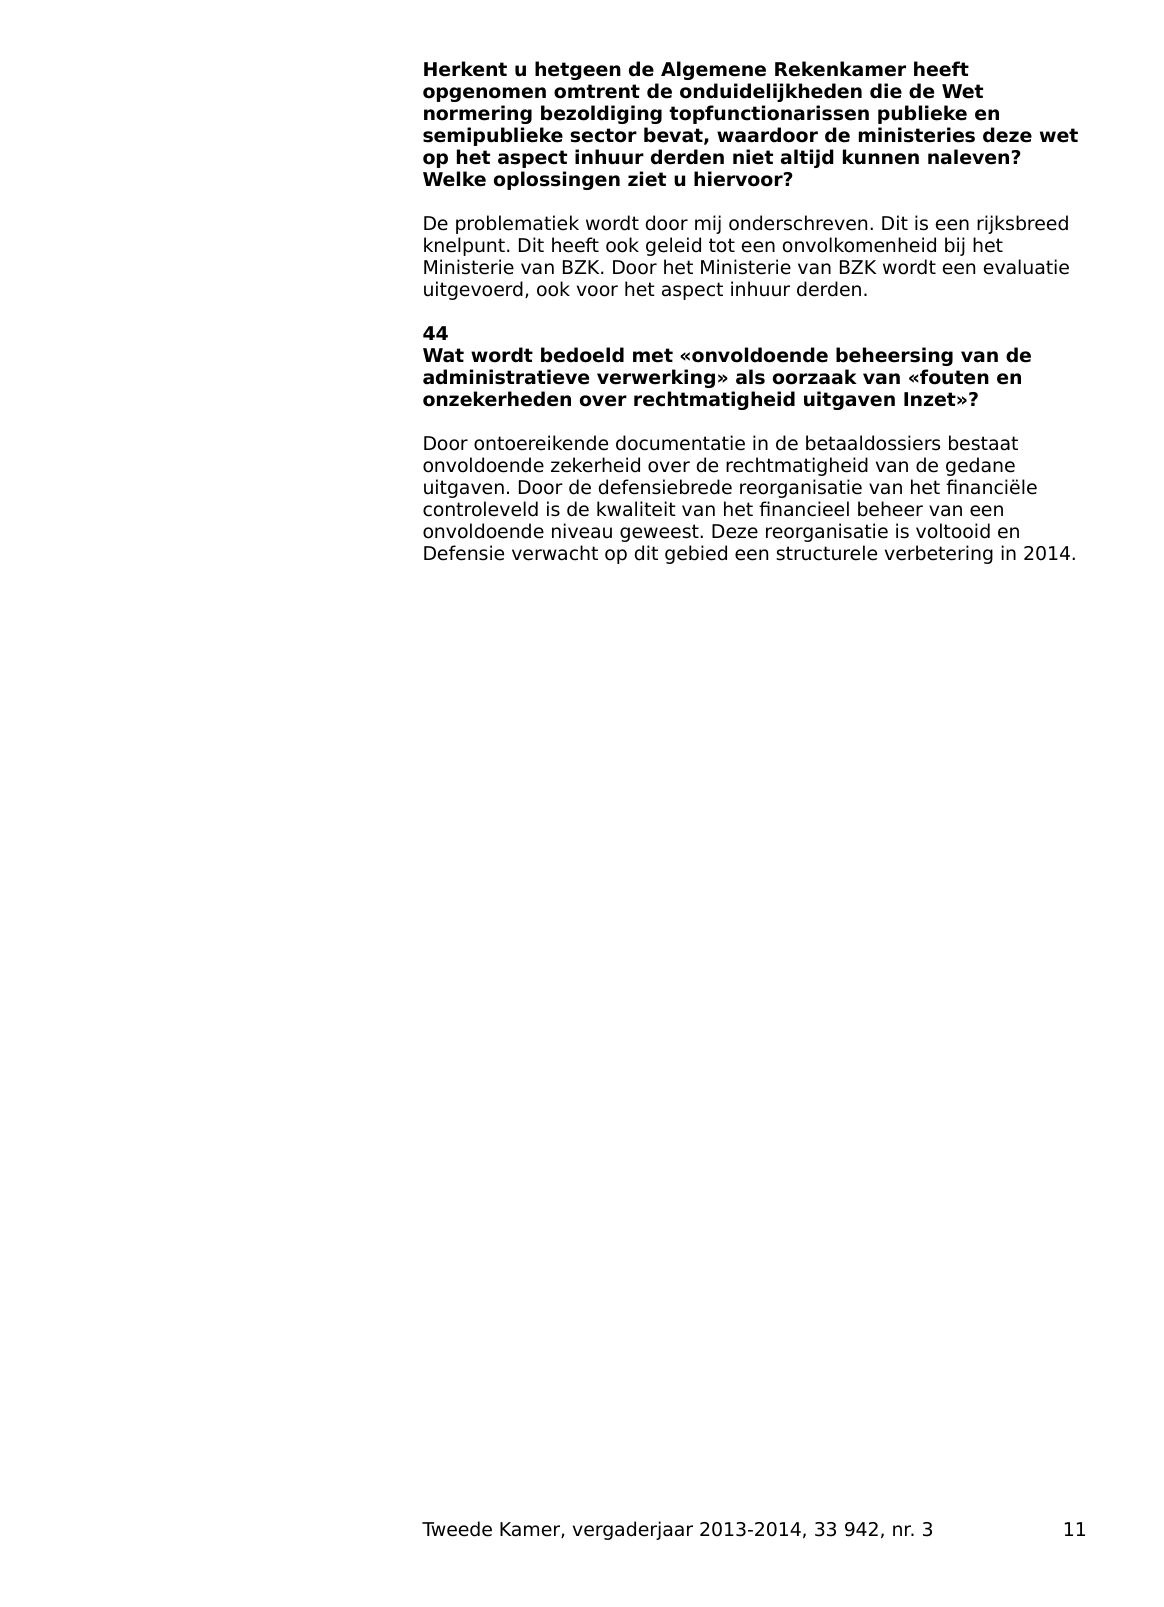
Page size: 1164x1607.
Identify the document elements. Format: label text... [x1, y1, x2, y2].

text Herkent u hetgeen de Algemene Rekenkamer heeft opgenomen omtrent de onduidelijkheden die de Wet normering bezoldiging topfunctionarissen publieke en semipublieke sector bevat, waardoor de ministeries deze wet op het aspect inhuur derden niet altijd kunnen naleven? Welke oplossingen ziet u hiervoor? [422, 59, 1087, 191]
text De problematiek wordt door mij onderschreven. Dit is een rijksbreed knelpunt. Dit heeft ook geleid tot een onvolkomenheid bij het Ministerie van BZK. Door het Ministerie van BZK wordt een evaluatie uitgevoerd, ook voor het aspect inhuur derden. [422, 213, 1087, 301]
text Wat wordt bedoeld met «onvoldoende beheersing van de administratieve verwerking» als oorzaak van «fouten en onzekerheden over rechtmatigheid uitgaven Inzet»? [422, 345, 1087, 411]
text Door ontoereikende documentatie in de betaaldossiers bestaat onvoldoende zekerheid over de rechtmatigheid van de gedane uitgaven. Door de defensiebrede reorganisatie van het financiële controleveld is de kwaliteit van het financieel beheer van een onvoldoende niveau geweest. Deze reorganisatie is voltooid en Defensie verwacht op dit gebied een structurele verbetering in 2014. [422, 433, 1087, 565]
text 44 [422, 323, 1087, 345]
